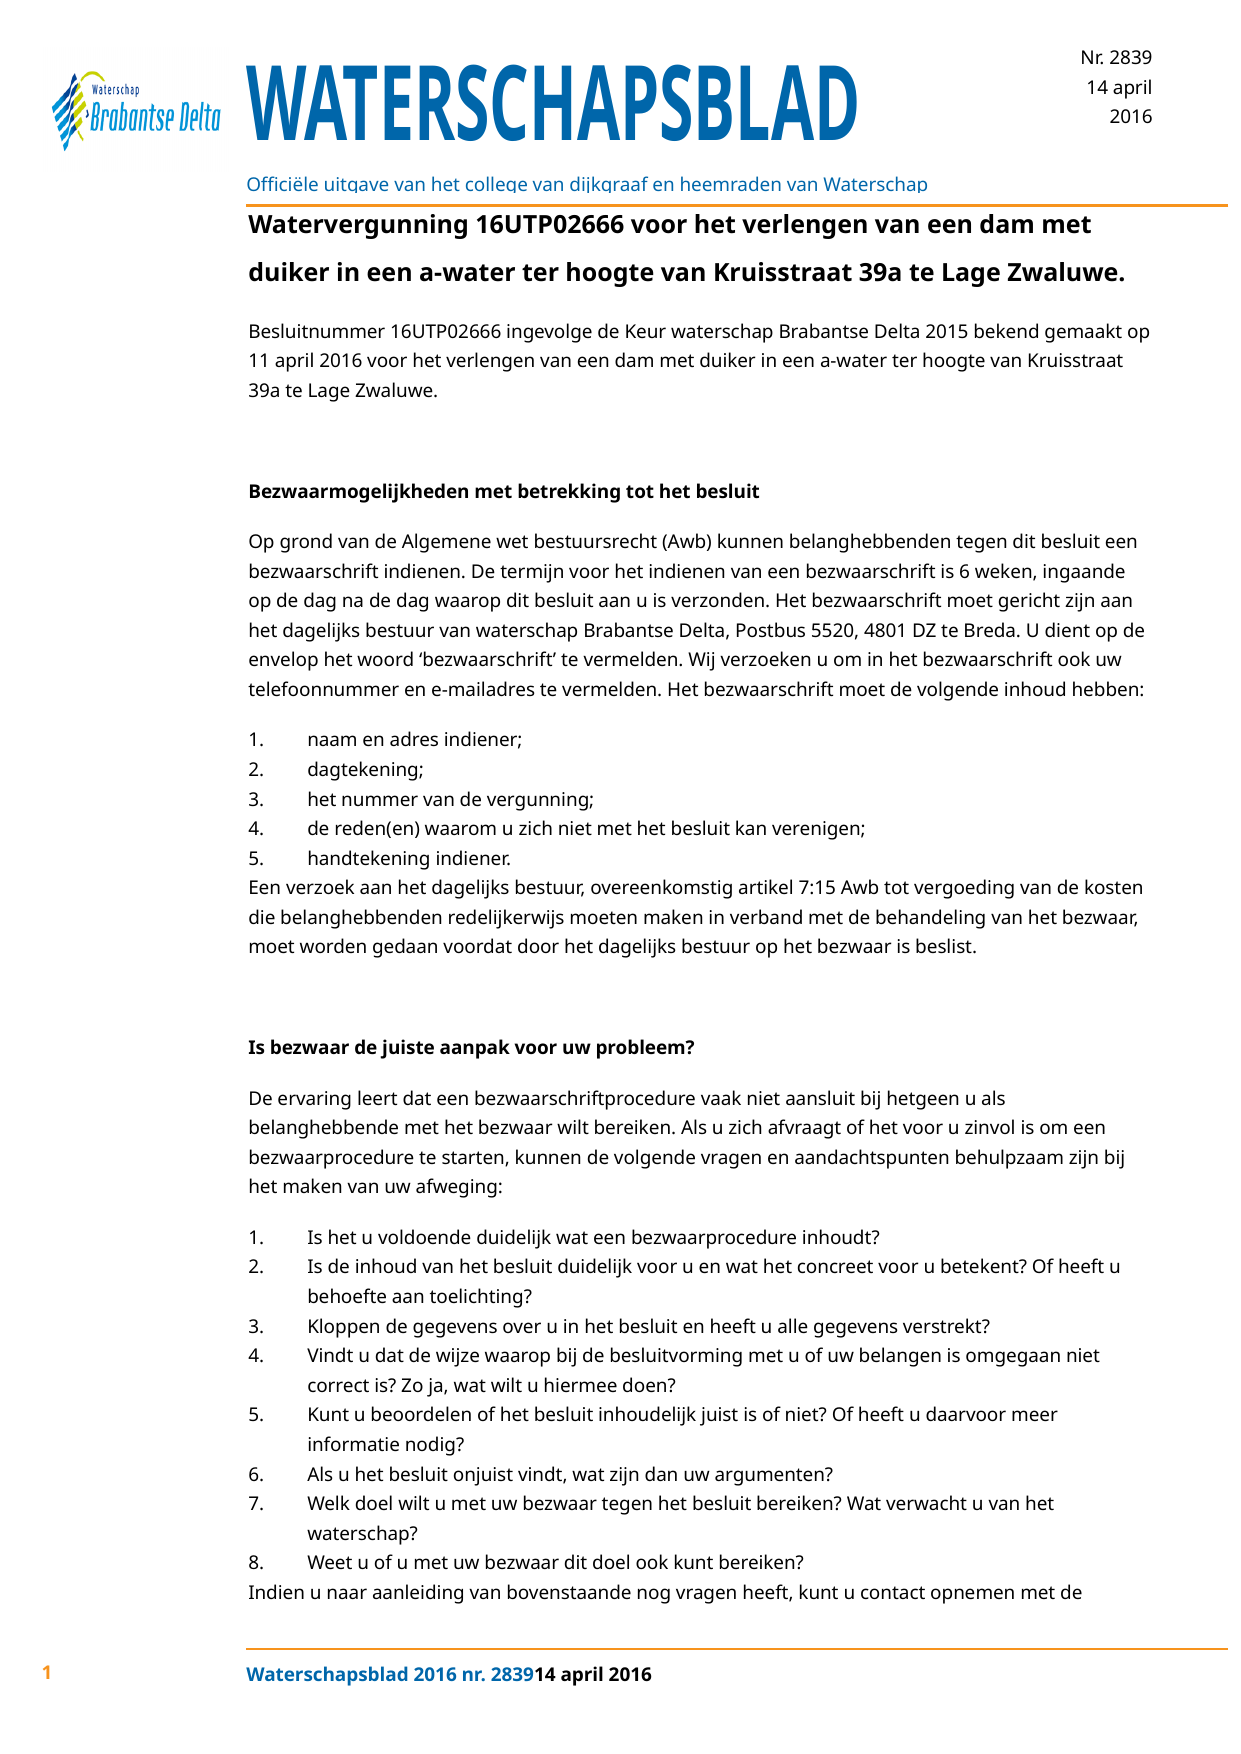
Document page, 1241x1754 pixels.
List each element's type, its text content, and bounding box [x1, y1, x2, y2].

list Als u het besluit onjuist vindt, wat zijn dan uw argumenten? [248, 1461, 1152, 1487]
list Is de inhoud van het besluit duidelijk voor u en wat het concreet voor u betekent? Of heeft u behoefte aan toelichting? [248, 1254, 1152, 1309]
list Is het u voldoende duidelijk wat een bezwaarprocedure inhoudt? [248, 1224, 1152, 1250]
list Kunt u beoordelen of het besluit inhoudelijk juist is of niet? Of heeft u daarvoor meer informatie nodig? [248, 1402, 1152, 1457]
list naam en adres indiener; [248, 727, 1152, 752]
list Vindt u dat de wijze waarop bij de besluitvorming met u of uw belangen is omgegaan niet correct is? Zo ja, wat wilt u hiermee doen? [248, 1342, 1152, 1398]
list de reden(en) waarom u zich niet met het besluit kan verenigen; [248, 815, 1152, 841]
text Watervergunning 16UTP02666 voor het verlengen van een dam met duiker in een a-water ter hoogte van Kruisstraat 39a te Lage Zwaluwe. [248, 207, 1152, 288]
text Op grond van de Algemene wet bestuursrecht (Awb) kunnen belanghebbenden tegen dit besluit een bezwaarschrift indienen. De termijn voor het indienen van een bezwaarschrift is 6 weken, ingaande op de dag na de dag waarop dit besluit aan u is verzonden. Het bezwaarschrift moet gericht zijn aan het dagelijks bestuur van waterschap Brabantse Delta, Postbus 5520, 4801 DZ te Breda. U dient op de envelop het woord ‘bezwaarschrift’ te vermelden. Wij verzoeken u om in het bezwaarschrift ook uw telefoonnummer en e‑mailadres te vermelden. Het bezwaarschrift moet de volgende inhoud hebben: [248, 528, 1152, 702]
list dagtekening; [248, 756, 1152, 782]
list Kloppen de gegevens over u in het besluit en heeft u alle gegevens verstrekt? [248, 1313, 1152, 1339]
text Indien u naar aanleiding van bovenstaande nog vragen heeft, kunt u contact opnemen met de [248, 1579, 1152, 1605]
text Een verzoek aan het dagelijks bestuur, overeenkomstig artikel 7:15 Awb tot vergoeding van de kosten die belanghebbenden redelijkerwijs moeten maken in verband met de behandeling van het bezwaar, moet worden gedaan voordat door het dagelijks bestuur op het bezwaar is beslist. [248, 874, 1152, 959]
list handtekening indiener. [248, 845, 1152, 871]
list Weet u of u met uw bezwaar dit doel ook kunt bereiken? [248, 1549, 1152, 1575]
text Besluitnummer 16UTP02666 ingevolge de Keur waterschap Brabantse Delta 2015 bekend gemaakt op 11 april 2016 voor het verlengen van een dam met duiker in een a-water ter hoogte van Kruisstraat 39a te Lage Zwaluwe. [248, 318, 1152, 403]
list het nummer van de vergunning; [248, 786, 1152, 812]
list Welk doel wilt u met uw bezwaar tegen het besluit bereiken? Wat verwacht u van het waterschap? [248, 1490, 1152, 1546]
text Bezwaarmogelijkheden met betrekking tot het besluit [248, 478, 1152, 504]
text De ervaring leert dat een bezwaarschriftprocedure vaak niet aansluit bij hetgeen u als belanghebbende met het bezwaar wilt bereiken. Als u zich afvraagt of het voor u zinvol is om een bezwaarprocedure te starten, kunnen de volgende vragen en aandachtspunten behulpzaam zijn bij het maken van uw afweging: [248, 1085, 1152, 1199]
picture [41, 47, 231, 172]
text Is bezwaar de juiste aanpak voor uw probleem? [248, 1034, 1152, 1060]
